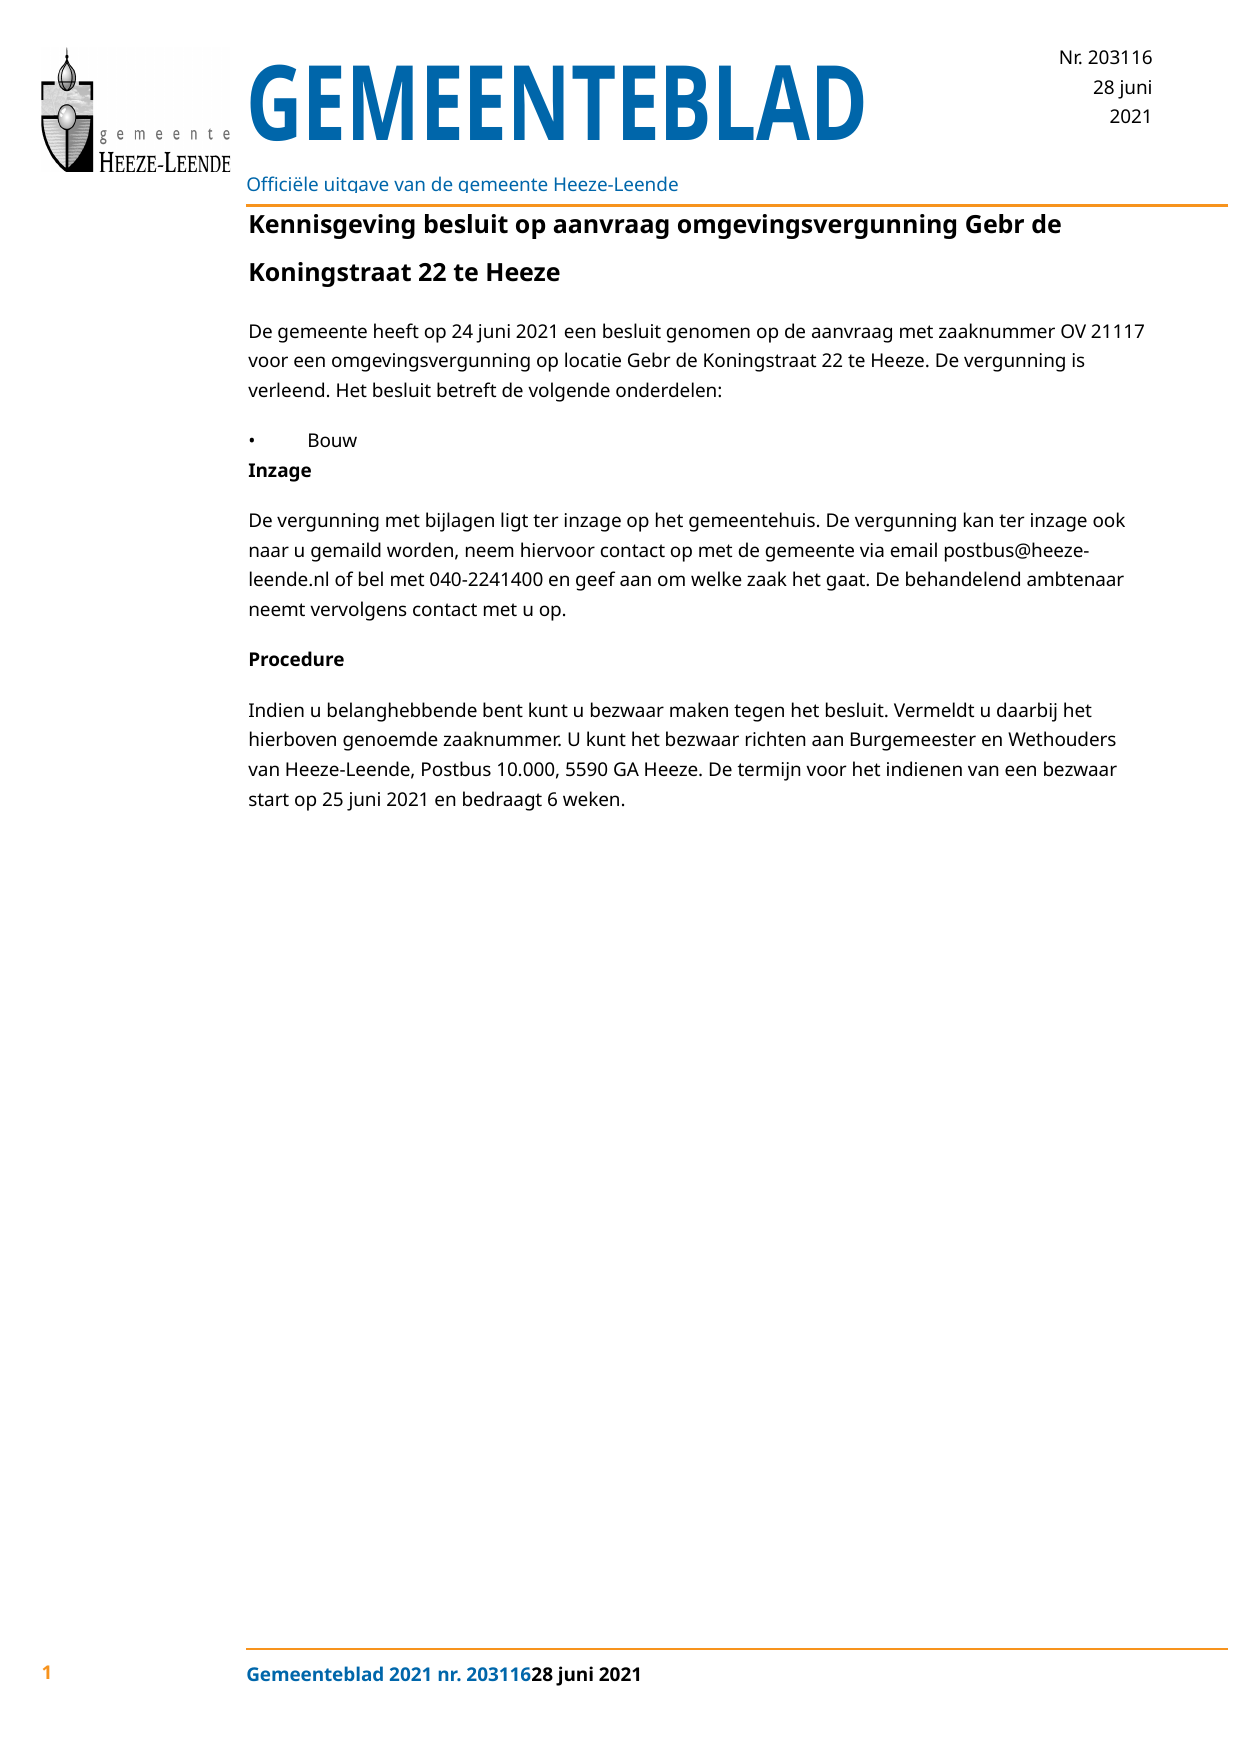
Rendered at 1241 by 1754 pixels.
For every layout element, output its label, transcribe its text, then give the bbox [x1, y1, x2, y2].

text Indien u belanghebbende bent kunt u bezwaar maken tegen het besluit. Vermeldt u daarbij het hierboven genoemde zaaknummer. U kunt het bezwaar richten aan Burgemeester en Wethouders van Heeze-Leende, Postbus 10.000, 5590 GA Heeze. De termijn voor het indienen van een bezwaar start op 25 juni 2021 en bedraagt 6 weken. [248, 697, 1152, 812]
text De vergunning met bijlagen ligt ter inzage op het gemeentehuis. De vergunning kan ter inzage ook naar u gemaild worden, neem hiervoor contact op met de gemeente via email postbus@heeze-leende.nl of bel met 040-2241400 en geef aan om welke zaak het gaat. De behandelend ambtenaar neemt vervolgens contact met u op. [248, 507, 1152, 622]
text De gemeente heeft op 24 juni 2021 een besluit genomen op de aanvraag met zaaknummer OV 21117 voor een omgevingsvergunning op locatie Gebr de Koningstraat 22 te Heeze. De vergunning is verleend. Het besluit betreft de volgende onderdelen: [248, 318, 1152, 403]
picture [41, 47, 231, 172]
text Procedure [248, 647, 1152, 672]
text Inzage [248, 457, 1152, 483]
list Bouw [248, 427, 1152, 453]
text Kennisgeving besluit op aanvraag omgevingsvergunning Gebr de Koningstraat 22 te Heeze [248, 207, 1152, 288]
